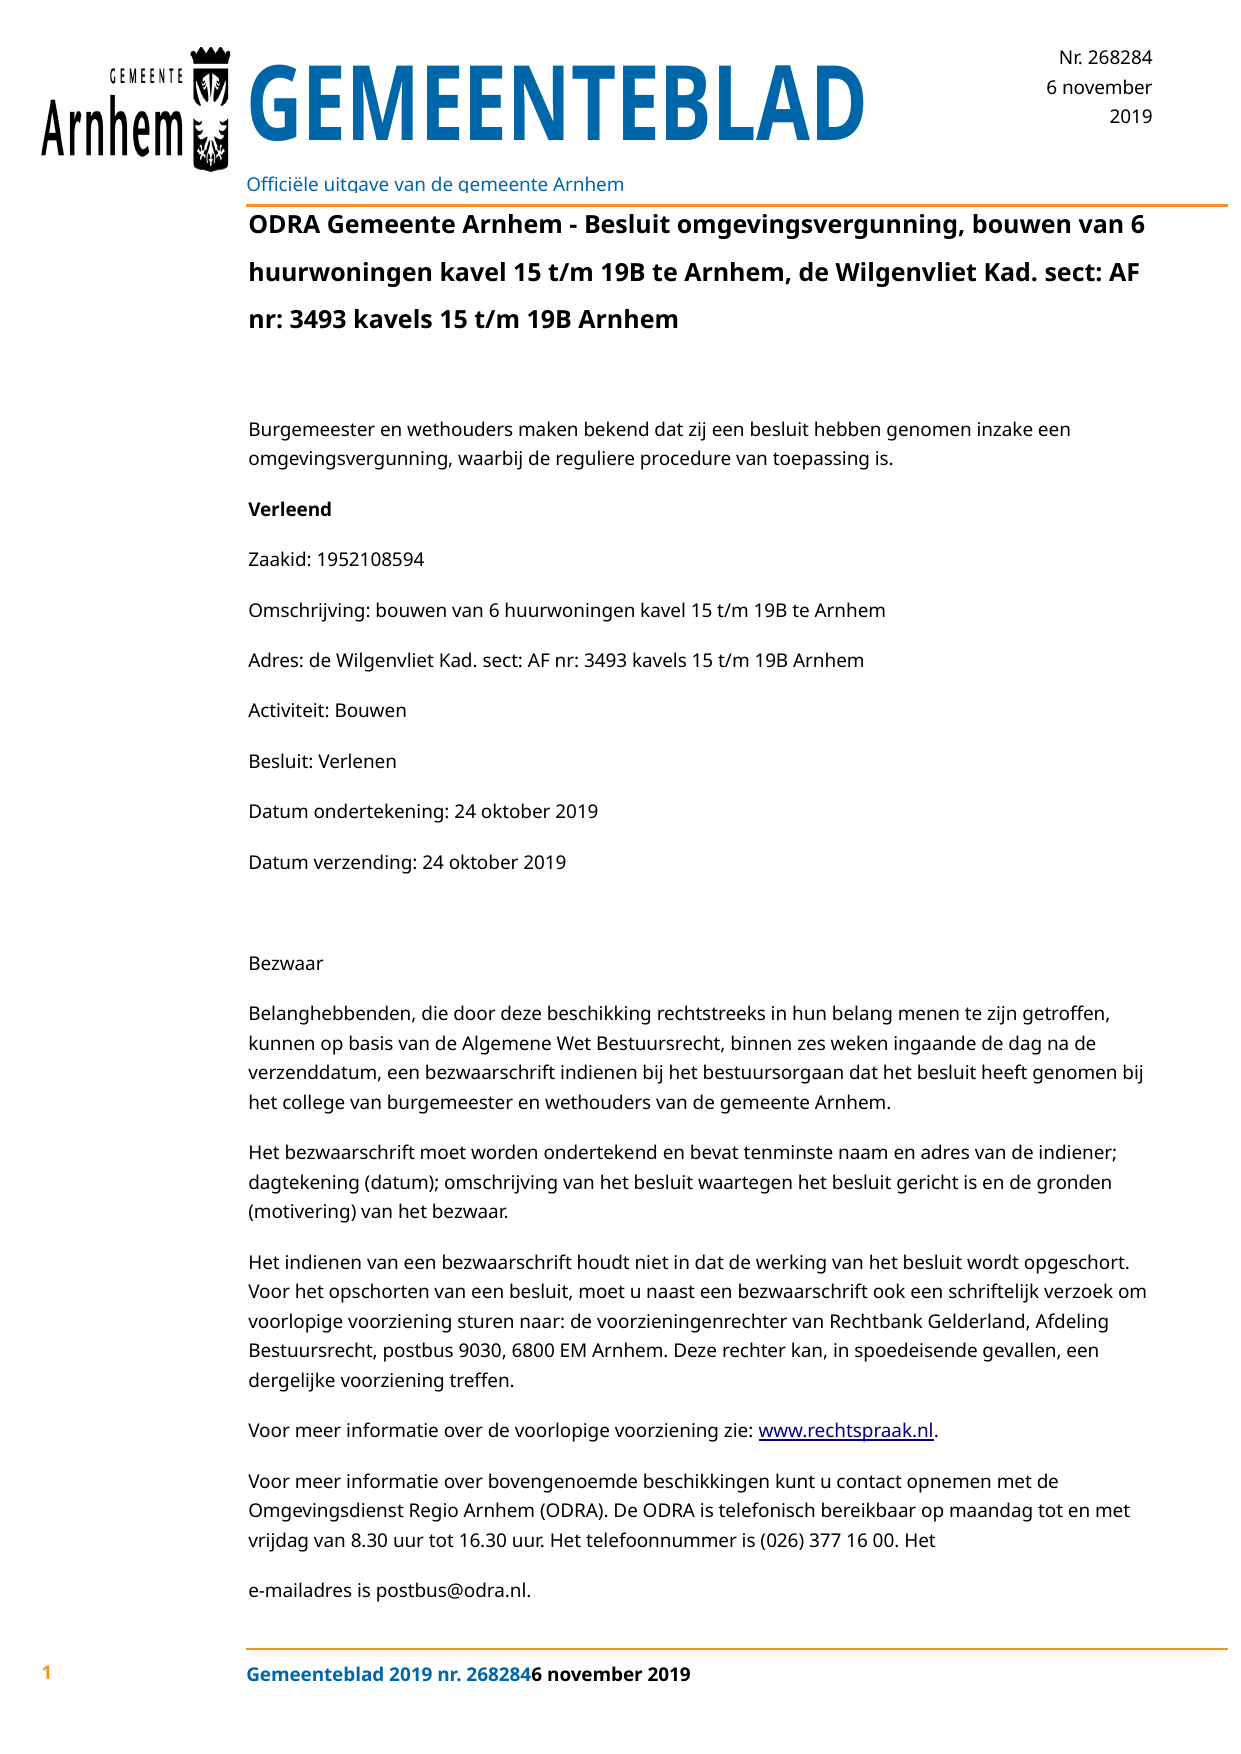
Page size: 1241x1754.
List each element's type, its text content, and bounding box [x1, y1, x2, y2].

text Burgemeester en wethouders maken bekend dat zij een besluit hebben genomen inzake een omgevingsvergunning, waarbij de reguliere procedure van toepassing is. [248, 416, 1152, 471]
text Omschrijving: bouwen van 6 huurwoningen kavel 15 t/m 19B te Arnhem [248, 597, 1152, 622]
text e-mailadres is postbus@odra.nl. [248, 1578, 1152, 1603]
text Het bezwaarschrift moet worden ondertekend en bevat tenminste naam en adres van de indiener; dagtekening (datum); omschrijving van het besluit waartegen het besluit gericht is en de gronden (motivering) van het bezwaar. [248, 1139, 1152, 1224]
text Bezwaar [248, 950, 1152, 975]
picture [41, 47, 231, 172]
text Voor meer informatie over de voorlopige voorziening zie: www.rechtspraak.nl. [248, 1418, 1152, 1443]
text Datum verzending: 24 oktober 2019 [248, 849, 1152, 874]
text Het indienen van een bezwaarschrift houdt niet in dat de werking van het besluit wordt opgeschort. Voor het opschorten van een besluit, moet u naast een bezwaarschrift ook een schriftelijk verzoek om voorlopige voorziening sturen naar: de voorzieningenrechter van Rechtbank Gelderland, Afdeling Bestuursrecht, postbus 9030, 6800 EM Arnhem. Deze rechter kan, in spoedeisende gevallen, een dergelijke voorziening treffen. [248, 1249, 1152, 1393]
text Activiteit: Bouwen [248, 698, 1152, 723]
text Voor meer informatie over bovengenoemde beschikkingen kunt u contact opnemen met de Omgevingsdienst Regio Arnhem (ODRA). De ODRA is telefonisch bereikbaar op maandag tot en met vrijdag van 8.30 uur tot 16.30 uur. Het telefoonnummer is (026) 377 16 00. Het [248, 1468, 1152, 1553]
text Adres: de Wilgenvliet Kad. sect: AF nr: 3493 kavels 15 t/m 19B Arnhem [248, 647, 1152, 673]
text Zaakid: 1952108594 [248, 546, 1152, 572]
text Besluit: Verlenen [248, 748, 1152, 774]
text Datum ondertekening: 24 oktober 2019 [248, 798, 1152, 824]
text Belanghebbenden, die door deze beschikking rechtstreeks in hun belang menen te zijn getroffen, kunnen op basis van de Algemene Wet Bestuursrecht, binnen zes weken ingaande de dag na de verzenddatum, een bezwaarschrift indienen bij het bestuursorgaan dat het besluit heeft genomen bij het college van burgemeester en wethouders van de gemeente Arnhem. [248, 1000, 1152, 1114]
text ODRA Gemeente Arnhem - Besluit omgevingsvergunning, bouwen van 6 huurwoningen kavel 15 t/m 19B te Arnhem, de Wilgenvliet Kad. sect: AF nr: 3493 kavels 15 t/m 19B Arnhem [248, 207, 1152, 336]
text Verleend [248, 496, 1152, 522]
